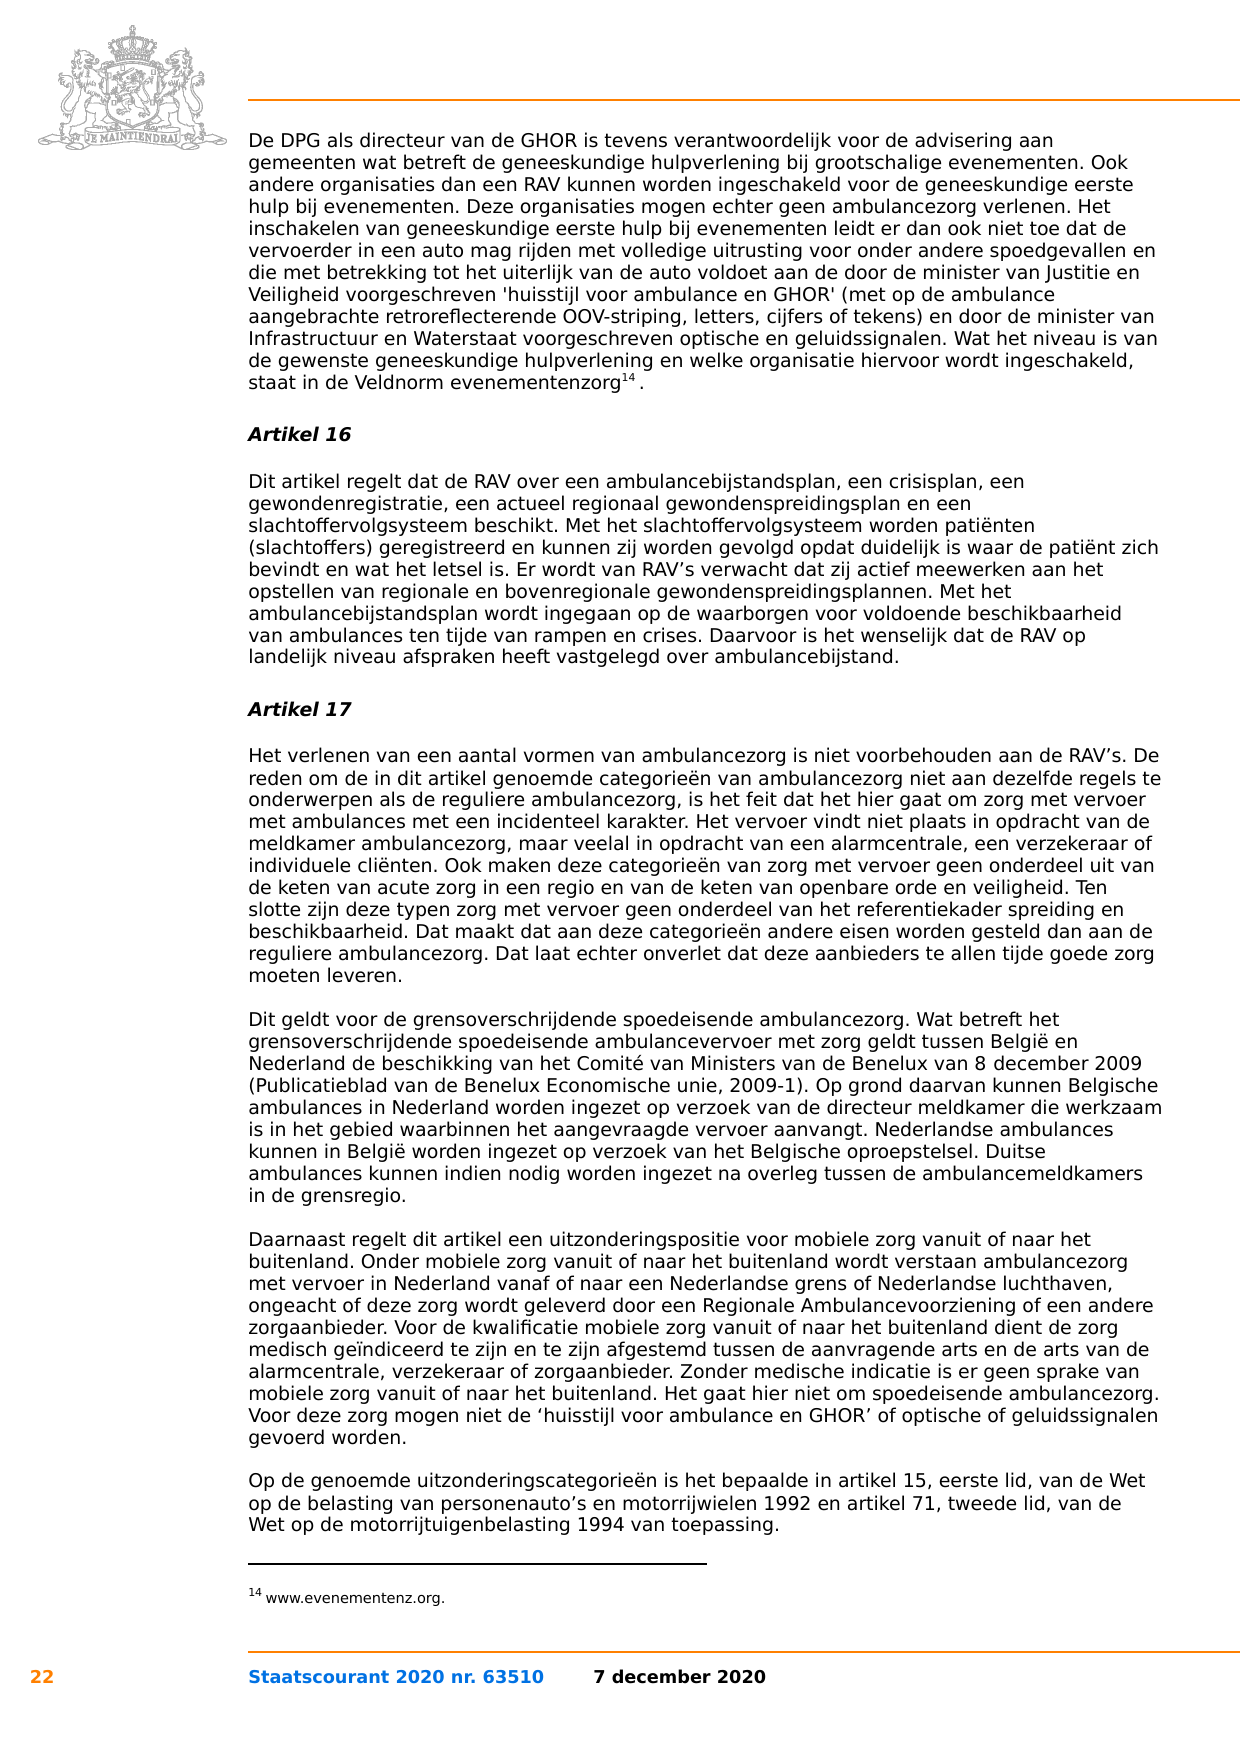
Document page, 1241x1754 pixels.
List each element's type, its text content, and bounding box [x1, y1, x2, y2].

text Het verlenen van een aantal vormen van ambulancezorg is niet voorbehouden aan de RAV’s. De reden om de in dit artikel genoemde categorieën van ambulancezorg niet aan dezelfde regels te onderwerpen als de reguliere ambulancezorg, is het feit dat het hier gaat om zorg met vervoer met ambulances met een incidenteel karakter. Het vervoer vindt niet plaats in opdracht van de meldkamer ambulancezorg, maar veelal in opdracht van een alarmcentrale, een verzekeraar of individuele cliënten. Ook maken deze categorieën van zorg met vervoer geen onderdeel uit van de keten van acute zorg in een regio en van de keten van openbare orde en veiligheid. Ten slotte zijn deze typen zorg met vervoer geen onderdeel van het referentiekader spreiding en beschikbaarheid. Dat maakt dat aan deze categorieën andere eisen worden gesteld dan aan de reguliere ambulancezorg. Dat laat echter onverlet dat deze aanbieders te allen tijde goede zorg moeten leveren. [248, 745, 1163, 987]
text Dit geldt voor de grensoverschrijdende spoedeisende ambulancezorg. Wat betreft het grensoverschrijdende spoedeisende ambulancevervoer met zorg geldt tussen België en Nederland de beschikking van het Comité van Ministers van de Benelux van 8 december 2009 (Publicatieblad van de Benelux Economische unie, 2009-1). Op grond daarvan kunnen Belgische ambulances in Nederland worden ingezet op verzoek van de directeur meldkamer die werkzaam is in het gebied waarbinnen het aangevraagde vervoer aanvangt. Nederlandse ambulances kunnen in België worden ingezet op verzoek van het Belgische oproepstelsel. Duitse ambulances kunnen indien nodig worden ingezet na overleg tussen de ambulancemeldkamers in de grensregio. [248, 1009, 1163, 1207]
picture [38, 25, 227, 150]
subtitle Artikel 16 [248, 424, 1163, 446]
subtitle Artikel 17 [248, 698, 1163, 720]
text Dit artikel regelt dat de RAV over een ambulancebijstandsplan, een crisisplan, een gewondenregistratie, een actueel regionaal gewondenspreidingsplan en een slachtoffervolgsysteem beschikt. Met het slachtoffervolgsysteem worden patiënten (slachtoffers) geregistreerd en kunnen zij worden gevolgd opdat duidelijk is waar de patiënt zich bevindt en wat het letsel is. Er wordt van RAV’s verwacht dat zij actief meewerken aan het opstellen van regionale en bovenregionale gewondenspreidingsplannen. Met het ambulancebijstandsplan wordt ingegaan op de waarborgen voor voldoende beschikbaarheid van ambulances ten tijde van rampen en crises. Daarvoor is het wenselijk dat de RAV op landelijk niveau afspraken heeft vastgelegd over ambulancebijstand. [248, 471, 1163, 668]
text Daarnaast regelt dit artikel een uitzonderingspositie voor mobiele zorg vanuit of naar het buitenland. Onder mobiele zorg vanuit of naar het buitenland wordt verstaan ambulancezorg met vervoer in Nederland vanaf of naar een Nederlandse grens of Nederlandse luchthaven, ongeacht of deze zorg wordt geleverd door een Regionale Ambulancevoorziening of een andere zorgaanbieder. Voor de kwalificatie mobiele zorg vanuit of naar het buitenland dient de zorg medisch geïndiceerd te zijn en te zijn afgestemd tussen de aanvragende arts en de arts van de alarmcentrale, verzekeraar of zorgaanbieder. Zonder medische indicatie is er geen sprake van mobiele zorg vanuit of naar het buitenland. Het gaat hier niet om spoedeisende ambulancezorg. Voor deze zorg mogen niet de ‘huisstijl voor ambulance en GHOR’ of optische of geluidssignalen gevoerd worden. [248, 1229, 1163, 1448]
text www.evenementenz.org. [248, 1586, 1163, 1608]
text Op de genoemde uitzonderingscategorieën is het bepaalde in artikel 15, eerste lid, van de Wet op de belasting van personenauto’s en motorrijwielen 1992 en artikel 71, tweede lid, van de Wet op de motorrijtuigenbelasting 1994 van toepassing. [248, 1470, 1163, 1536]
text De DPG als directeur van de GHOR is tevens verantwoordelijk voor de advisering aan gemeenten wat betreft de geneeskundige hulpverlening bij grootschalige evenementen. Ook andere organisaties dan een RAV kunnen worden ingeschakeld voor de geneeskundige eerste hulp bij evenementen. Deze organisaties mogen echter geen ambulancezorg verlenen. Het inschakelen van geneeskundige eerste hulp bij evenementen leidt er dan ook niet toe dat de vervoerder in een auto mag rijden met volledige uitrusting voor onder andere spoedgevallen en die met betrekking tot het uiterlijk van de auto voldoet aan de door de minister van Justitie en Veiligheid voorgeschreven 'huisstijl voor ambulance en GHOR' (met op de ambulance aangebrachte retroreflecterende OOV-striping, letters, cijfers of tekens) en door de minister van Infrastructuur en Waterstaat voorgeschreven optische en geluidssignalen. Wat het niveau is van de gewenste geneeskundige hulpverlening en welke organisatie hiervoor wordt ingeschakeld, staat in de Veldnorm evenementenzorg. [248, 130, 1163, 394]
